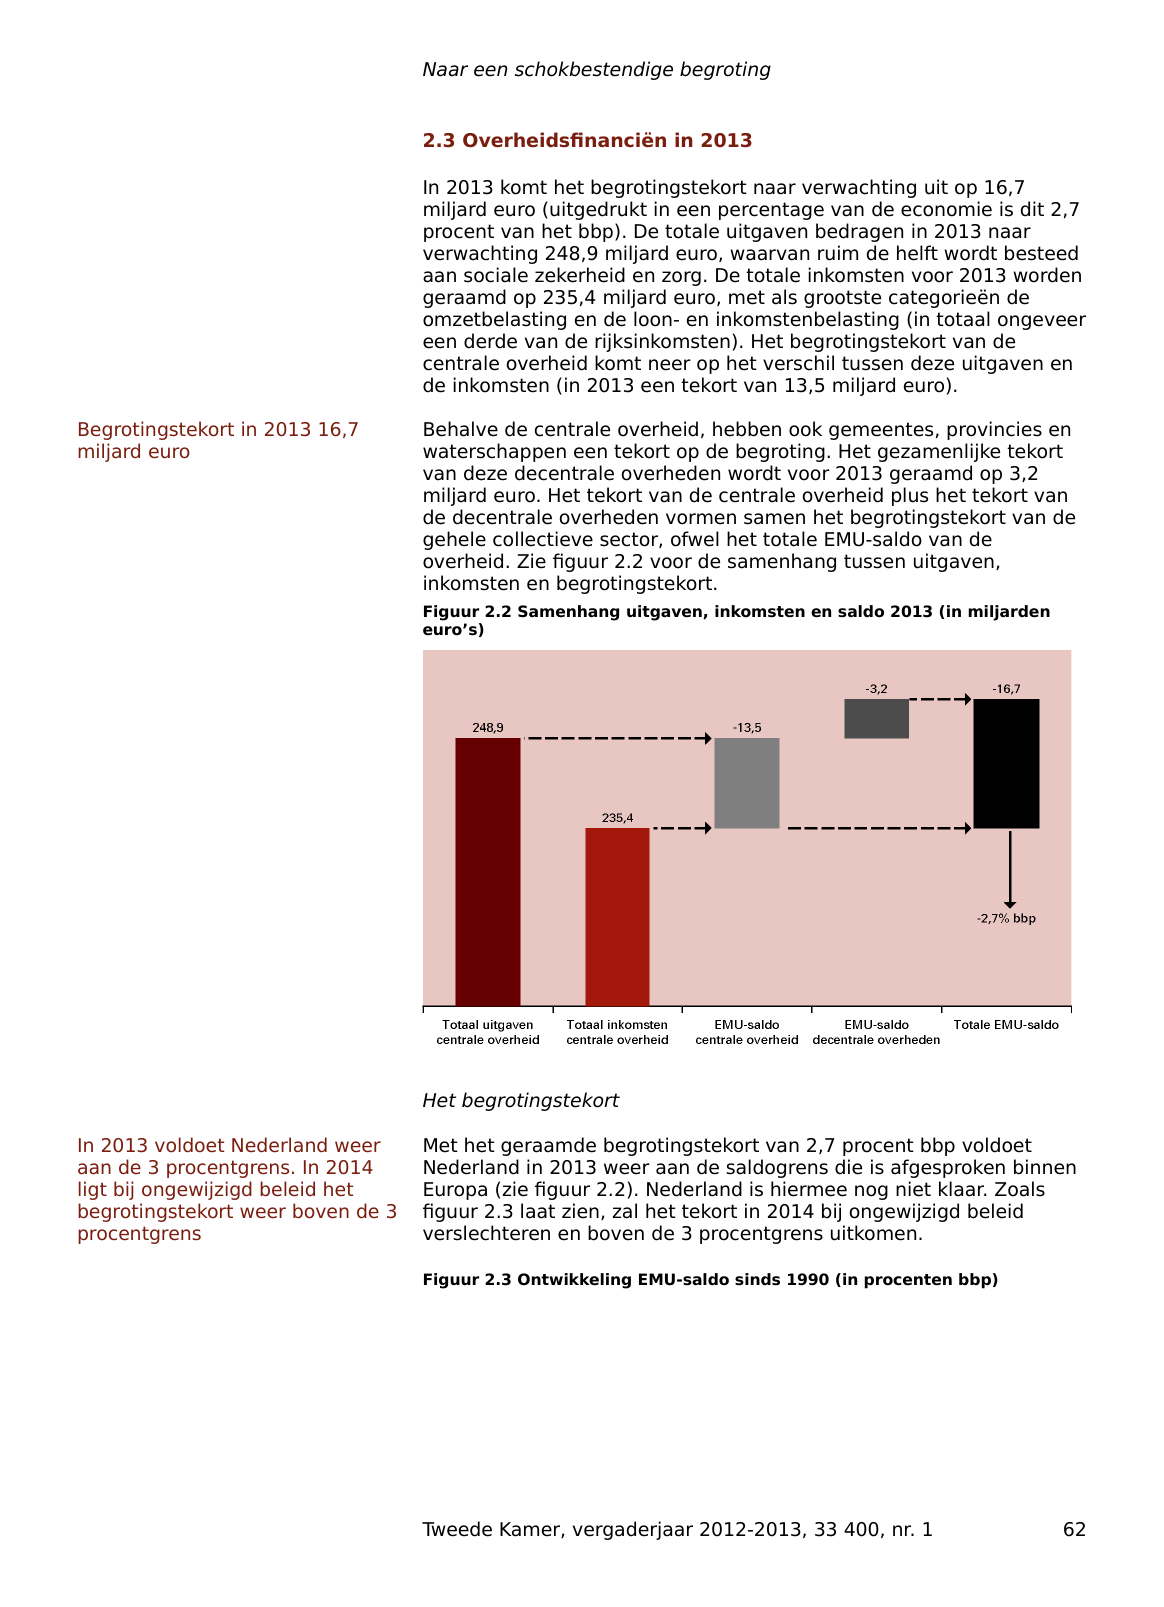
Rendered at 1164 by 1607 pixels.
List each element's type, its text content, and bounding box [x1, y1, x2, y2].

text Met het geraamde begrotingstekort van 2,7 procent bbp voldoet Nederland in 2013 weer aan de saldogrens die is afgesproken binnen Europa (zie figuur 2.2). Nederland is hiermee nog niet klaar. Zoals figuur 2.3 laat zien, zal het tekort in 2014 bij ongewijzigd beleid verslechteren en boven de 3 procentgrens uitkomen. [422, 1134, 1087, 1244]
text Figuur 2.3 Ontwikkeling EMU-saldo sinds 1990 (in procenten bbp) [422, 1271, 1025, 1289]
subtitle Het begrotingstekort [422, 1090, 1087, 1112]
text Figuur 2.2 Samenhang uitgaven, inkomsten en saldo 2013 (in miljarden euro’s) [422, 603, 1072, 639]
text Begrotingstekort in 2013 16,7 miljard euro [77, 419, 399, 463]
subtitle 2.3 Overheidsfinanciën in 2013 [422, 130, 1087, 152]
text Behalve de centrale overheid, hebben ook gemeentes, provincies en waterschappen een tekort op de begroting. Het gezamenlijke tekort van deze decentrale overheden wordt voor 2013 geraamd op 3,2 miljard euro. Het tekort van de centrale overheid plus het tekort van de decentrale overheden vormen samen het begrotingstekort van de gehele collectieve sector, ofwel het totale EMU-saldo van de overheid. Zie figuur 2.2 voor de samenhang tussen uitgaven, inkomsten en begrotingstekort. [422, 419, 1087, 595]
text In 2013 voldoet Nederland weer aan de 3 procentgrens. In 2014 ligt bij ongewijzigd beleid het begrotingstekort weer boven de 3 procentgrens [77, 1134, 399, 1244]
picture [422, 650, 1072, 1047]
text In 2013 komt het begrotingstekort naar verwachting uit op 16,7 miljard euro (uitgedrukt in een percentage van de economie is dit 2,7 procent van het bbp). De totale uitgaven bedragen in 2013 naar verwachting 248,9 miljard euro, waarvan ruim de helft wordt besteed aan sociale zekerheid en zorg. De totale inkomsten voor 2013 worden geraamd op 235,4 miljard euro, met als grootste categorieën de omzetbelasting en de loon- en inkomstenbelasting (in totaal ongeveer een derde van de rijksinkomsten). Het begrotingstekort van de centrale overheid komt neer op het verschil tussen deze uitgaven en de inkomsten (in 2013 een tekort van 13,5 miljard euro). [422, 177, 1087, 397]
